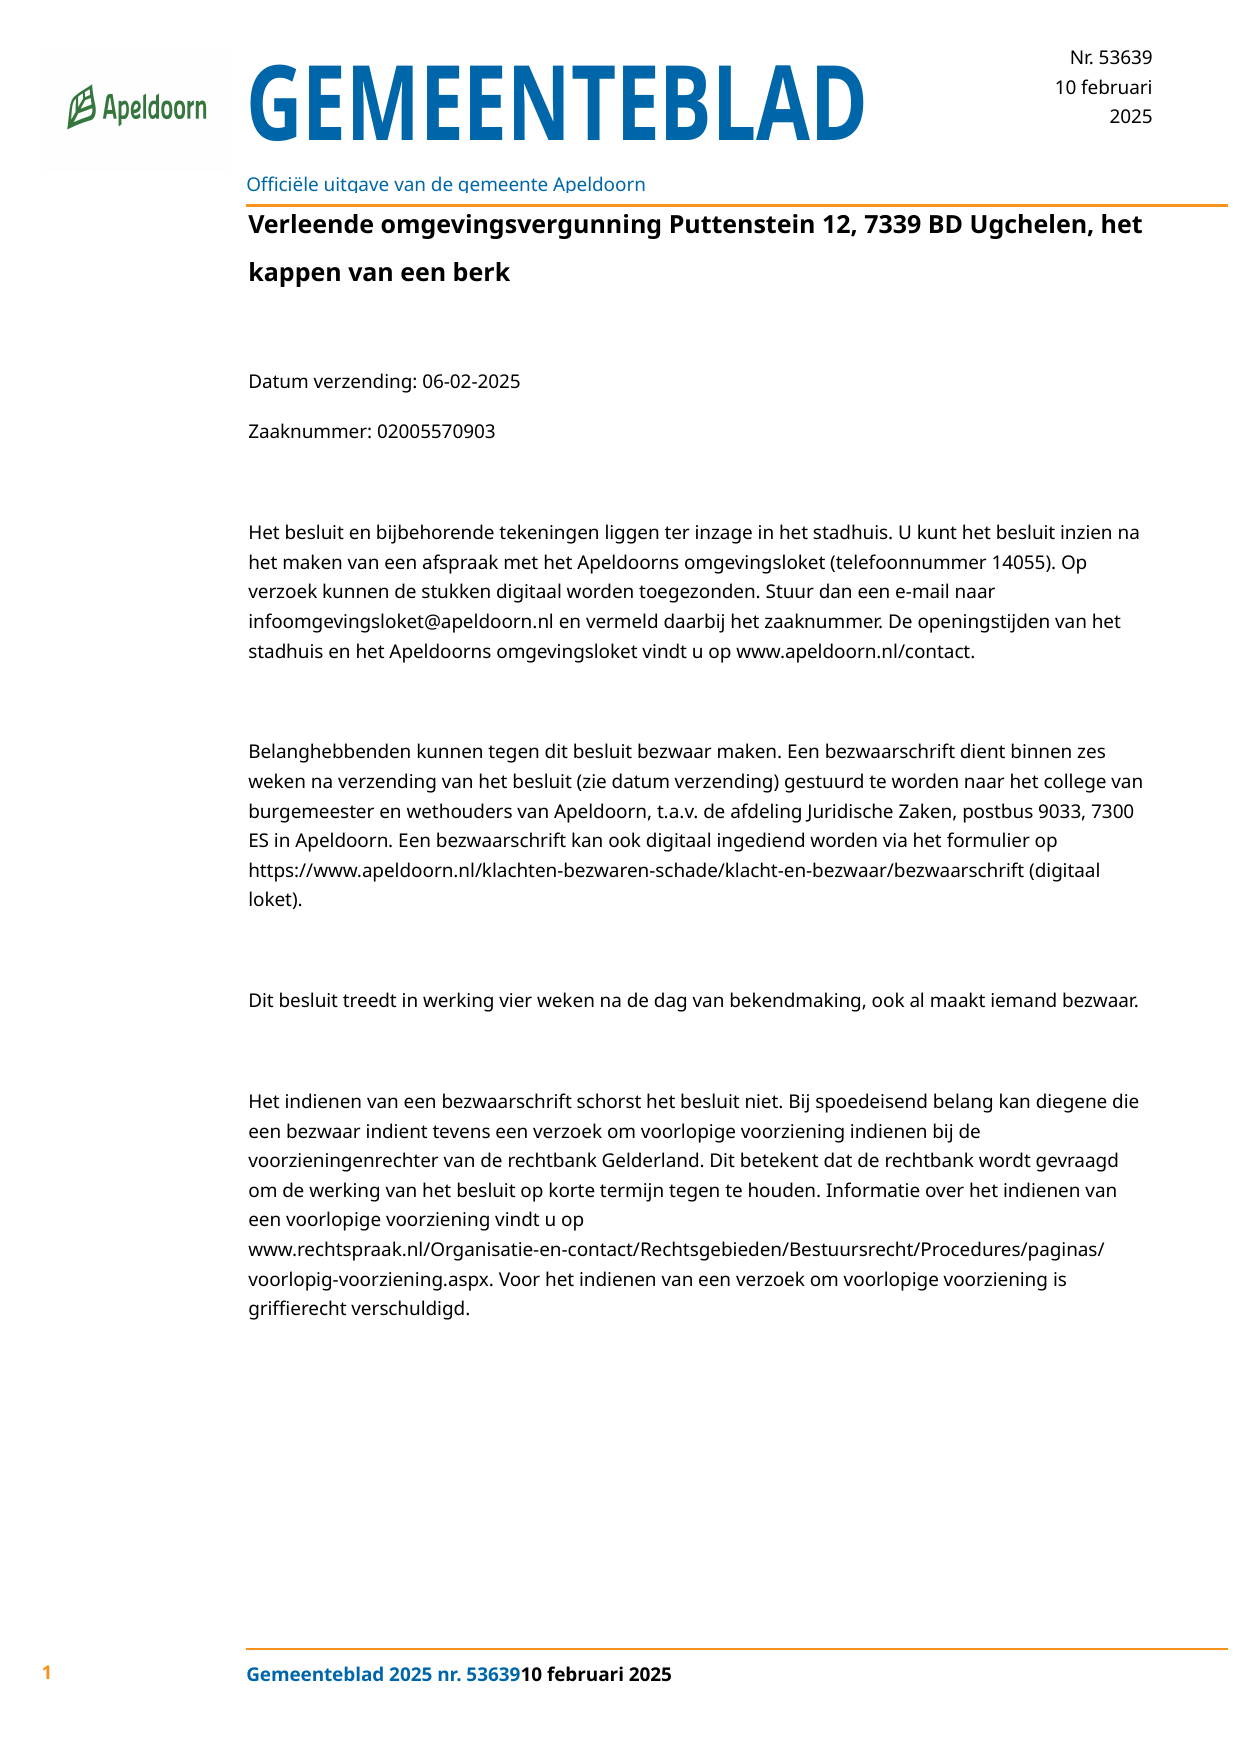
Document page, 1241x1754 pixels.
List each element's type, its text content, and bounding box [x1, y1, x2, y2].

text Dit besluit treedt in werking vier weken na de dag van bekendmaking, ook al maakt iemand bezwaar. [248, 987, 1152, 1013]
text Het besluit en bijbehorende tekeningen liggen ter inzage in het stadhuis. U kunt het besluit inzien na het maken van een afspraak met het Apeldoorns omgevingsloket (telefoonnummer 14055). Op verzoek kunnen de stukken digitaal worden toegezonden. Stuur dan een e-mail naar infoomgevingsloket@apeldoorn.nl en vermeld daarbij het zaaknummer. De openingstijden van het stadhuis en het Apeldoorns omgevingsloket vindt u op www.apeldoorn.nl/contact. [248, 519, 1152, 664]
text Belanghebbenden kunnen tegen dit besluit bezwaar maken. Een bezwaarschrift dient binnen zes weken na verzending van het besluit (zie datum verzending) gestuurd te worden naar het college van burgemeester en wethouders van Apeldoorn, t.a.v. de afdeling Juridische Zaken, postbus 9033, 7300 ES in Apeldoorn. Een bezwaarschrift kan ook digitaal ingediend worden via het formulier op https://www.apeldoorn.nl/klachten-bezwaren-schade/klacht-en-bezwaar/bezwaarschrift (digitaal loket). [248, 739, 1152, 912]
text Verleende omgevingsvergunning Puttenstein 12, 7339 BD Ugchelen, het kappen van een berk [248, 207, 1152, 288]
text Zaaknummer: 02005570903 [248, 419, 1152, 444]
text Datum verzending: 06-02-2025 [248, 368, 1152, 394]
picture [41, 47, 231, 172]
text Het indienen van een bezwaarschrift schorst het besluit niet. Bij spoedeisend belang kan diegene die een bezwaar indient tevens een verzoek om voorlopige voorziening indienen bij de voorzieningenrechter van de rechtbank Gelderland. Dit betekent dat de rechtbank wordt gevraagd om de werking van het besluit op korte termijn tegen te houden. Informatie over het indienen van een voorlopige voorziening vindt u op www.rechtspraak.nl/Organisatie-en-contact/Rechtsgebieden/Bestuursrecht/Procedures/paginas/voorlopig-voorziening.aspx. Voor het indienen van een verzoek om voorlopige voorziening is griffierecht verschuldigd. [248, 1088, 1152, 1321]
